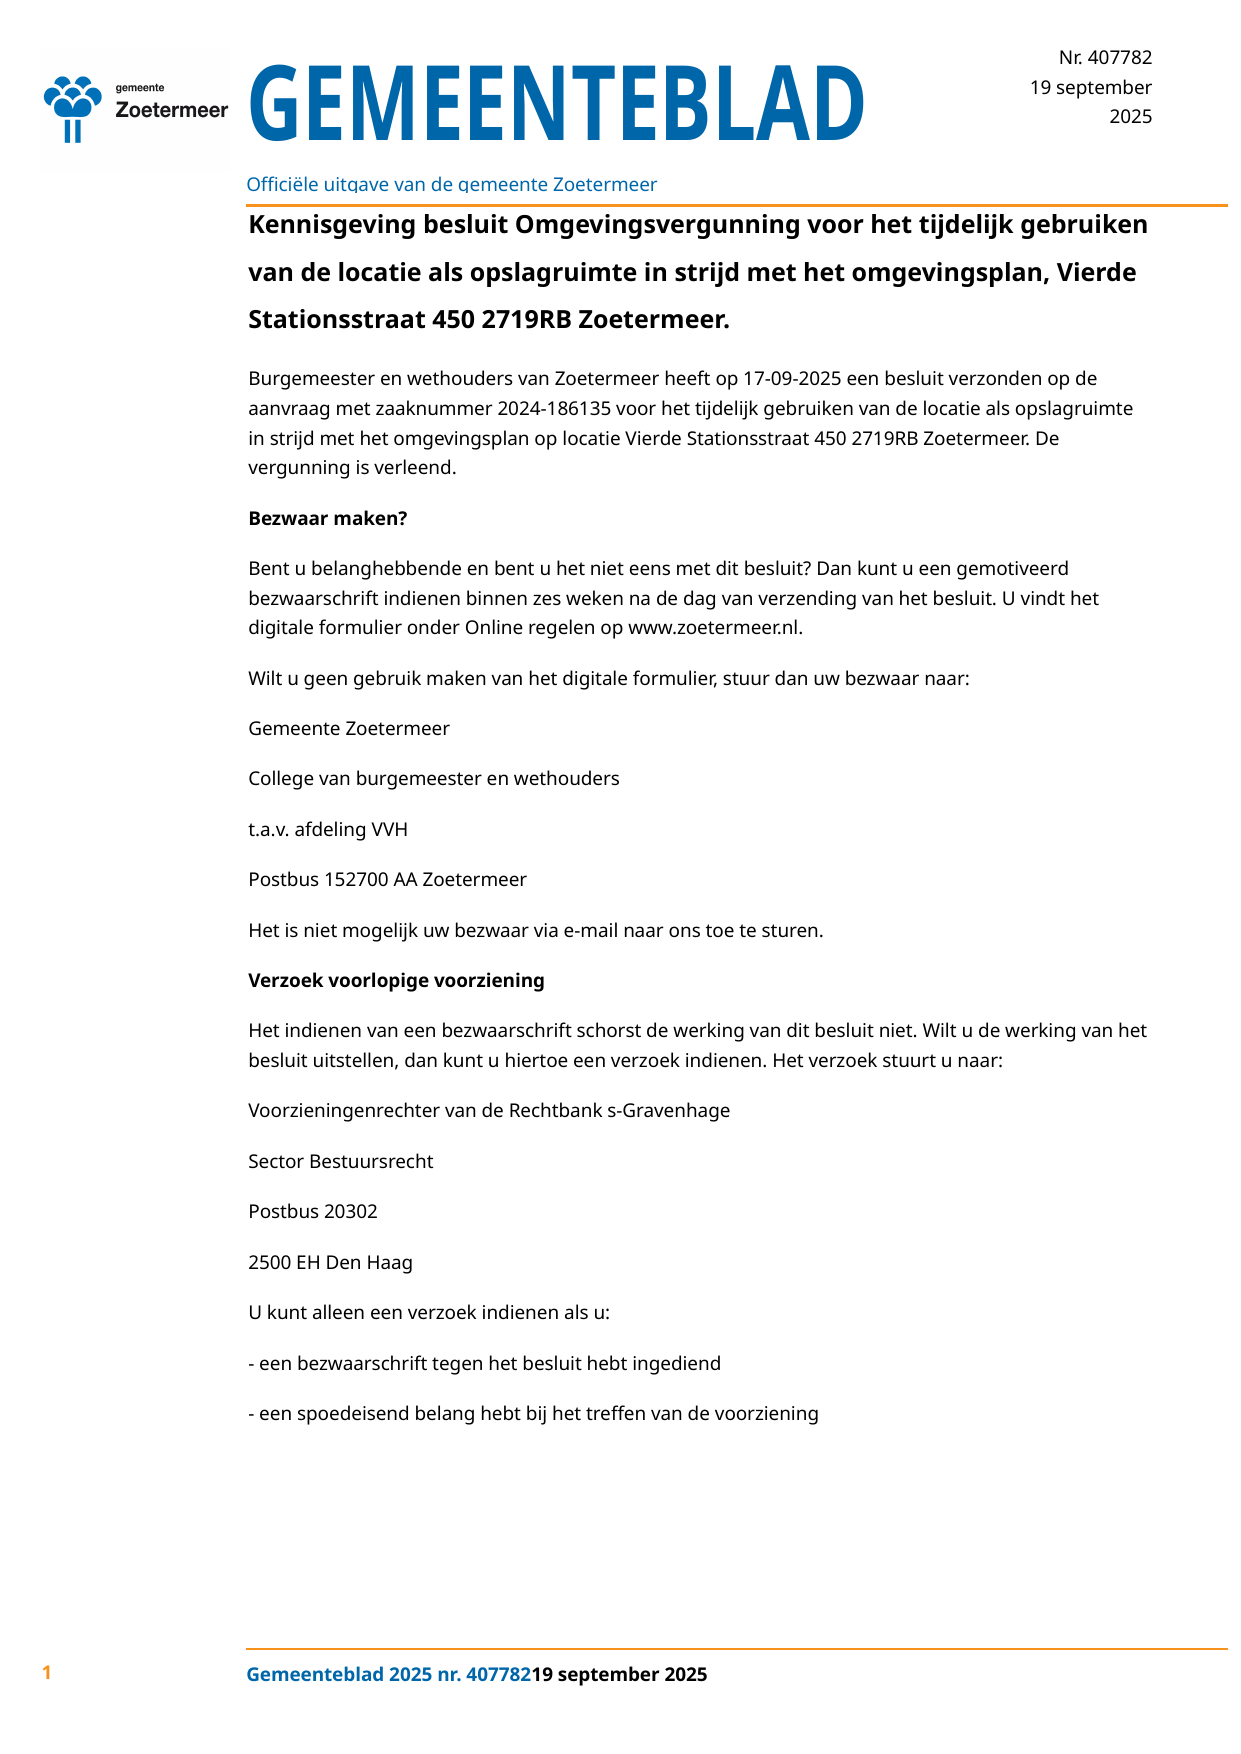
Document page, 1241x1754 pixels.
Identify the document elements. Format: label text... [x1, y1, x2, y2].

picture [41, 47, 231, 172]
text Voorzieningenrechter van de Rechtbank s-Gravenhage [248, 1098, 1152, 1123]
text Sector Bestuursrecht [248, 1148, 1152, 1174]
text t.a.v. afdeling VVH [248, 816, 1152, 842]
text 2500 EH Den Haag [248, 1249, 1152, 1274]
text Het indienen van een bezwaarschrift schorst de werking van dit besluit niet. Wilt u de werking van het besluit uitstellen, dan kunt u hiertoe een verzoek indienen. Het verzoek stuurt u naar: [248, 1018, 1152, 1073]
text Burgemeester en wethouders van Zoetermeer heeft op 17-09-2025 een besluit verzonden op de aanvraag met zaaknummer 2024-186135 voor het tijdelijk gebruiken van de locatie als opslagruimte in strijd met het omgevingsplan op locatie Vierde Stationsstraat 450 2719RB Zoetermeer. De vergunning is verleend. [248, 366, 1152, 480]
text Kennisgeving besluit Omgevingsvergunning voor het tijdelijk gebruiken van de locatie als opslagruimte in strijd met het omgevingsplan, Vierde Stationsstraat 450 2719RB Zoetermeer. [248, 207, 1152, 336]
text College van burgemeester en wethouders [248, 766, 1152, 791]
text Het is niet mogelijk uw bezwaar via e-mail naar ons toe te sturen. [248, 917, 1152, 942]
text - een bezwaarschrift tegen het besluit hebt ingediend [248, 1350, 1152, 1375]
text Bezwaar maken? [248, 505, 1152, 530]
text U kunt alleen een verzoek indienen als u: [248, 1299, 1152, 1325]
text - een spoedeisend belang hebt bij het treffen van de voorziening [248, 1400, 1152, 1426]
text Postbus 152700 AA Zoetermeer [248, 866, 1152, 892]
text Bent u belanghebbende en bent u het niet eens met dit besluit? Dan kunt u een gemotiveerd bezwaarschrift indienen binnen zes weken na de dag van verzending van het besluit. U vindt het digitale formulier onder Online regelen op www.zoetermeer.nl. [248, 555, 1152, 640]
text Gemeente Zoetermeer [248, 715, 1152, 741]
text Postbus 20302 [248, 1198, 1152, 1224]
text Wilt u geen gebruik maken van het digitale formulier, stuur dan uw bezwaar naar: [248, 665, 1152, 690]
text Verzoek voorlopige voorziening [248, 967, 1152, 993]
